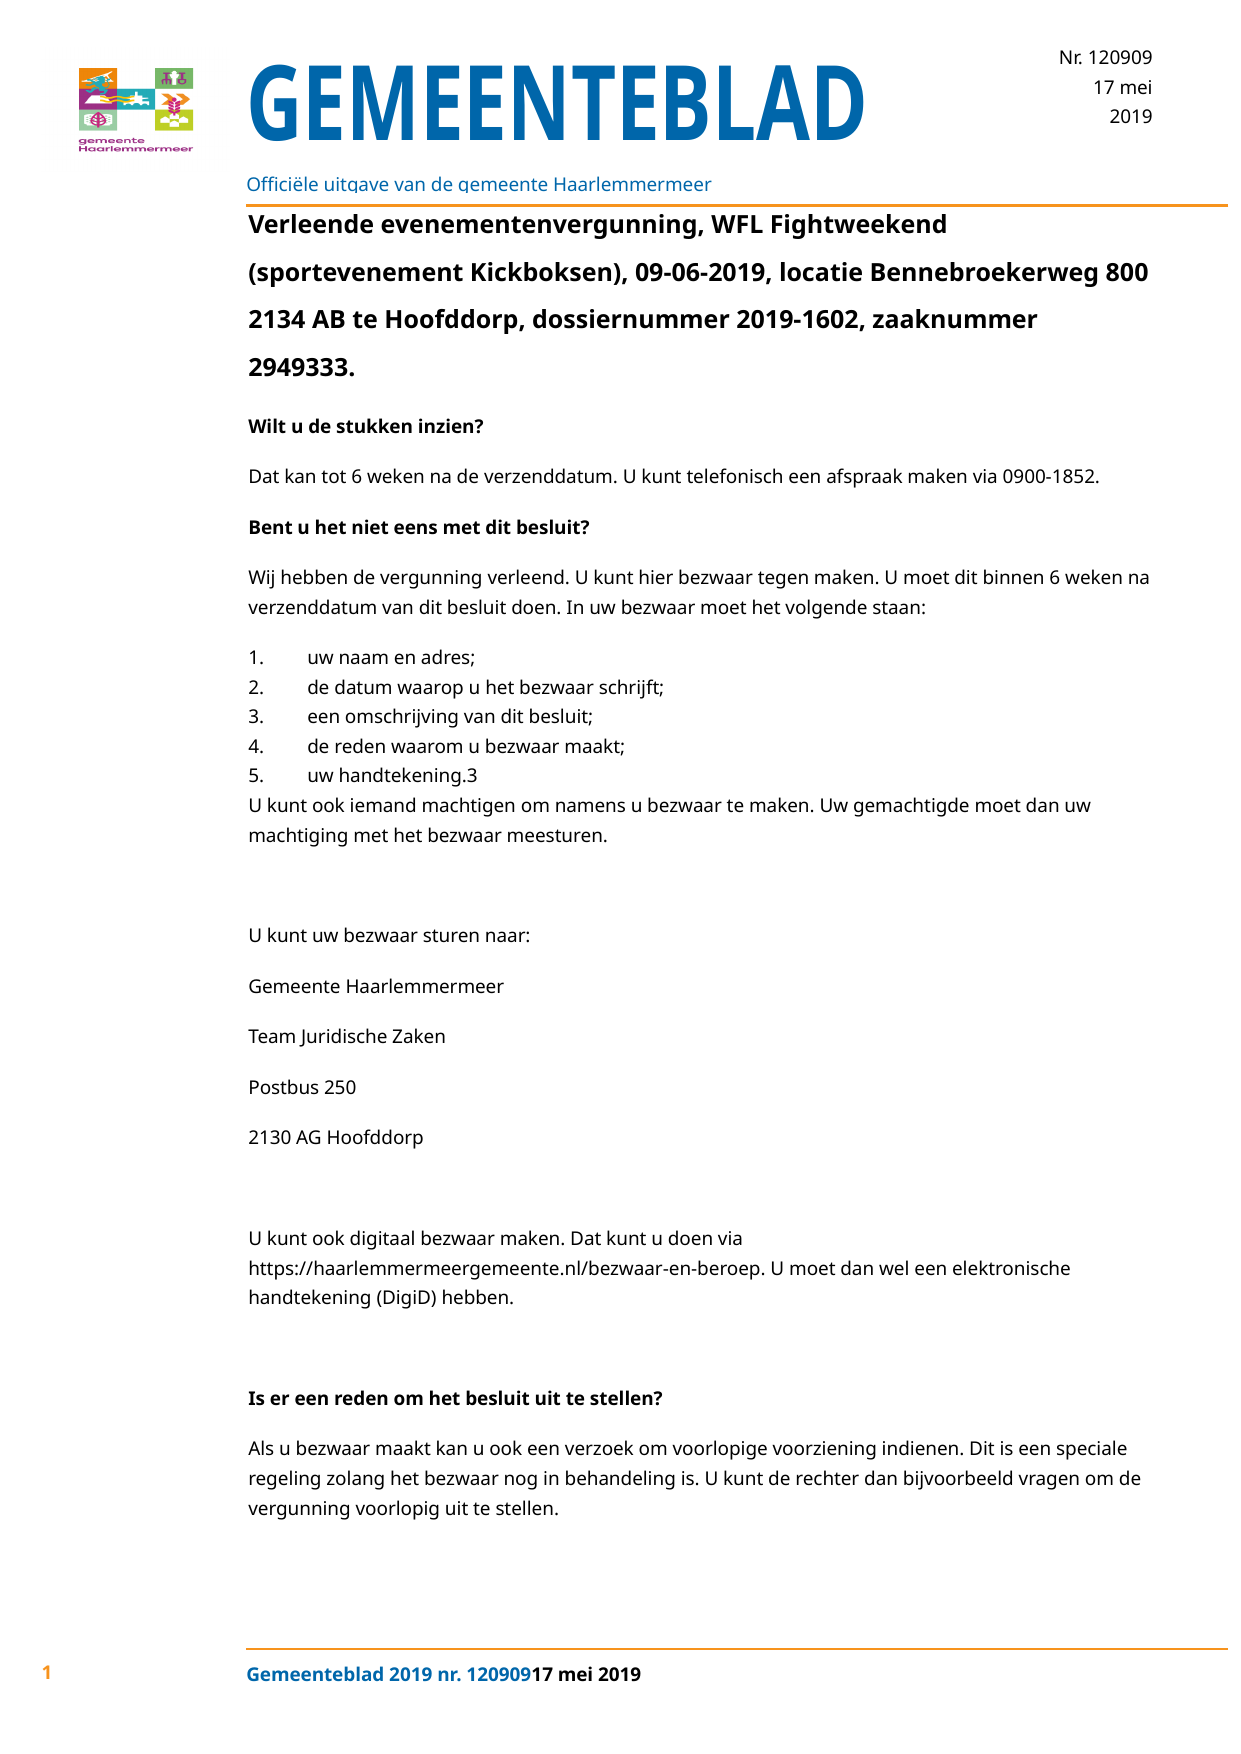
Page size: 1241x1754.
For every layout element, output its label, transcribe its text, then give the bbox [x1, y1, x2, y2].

text U kunt ook digitaal bezwaar maken. Dat kunt u doen via https://haarlemmermeergemeente.nl/bezwaar-en-beroep. U moet dan wel een elektronische handtekening (DigiD) hebben. [248, 1225, 1152, 1310]
text U kunt ook iemand machtigen om namens u bezwaar te maken. Uw gemachtigde moet dan uw machtiging met het bezwaar meesturen. [248, 792, 1152, 848]
list uw handtekening.3 [248, 763, 1152, 788]
text Wilt u de stukken inzien? [248, 413, 1152, 439]
text Bent u het niet eens met dit besluit? [248, 514, 1152, 540]
text Is er een reden om het besluit uit te stellen? [248, 1385, 1152, 1411]
text Als u bezwaar maakt kan u ook een verzoek om voorlopige voorziening indienen. Dit is een speciale regeling zolang het bezwaar nog in behandeling is. U kunt de rechter dan bijvoorbeeld vragen om de vergunning voorlopig uit te stellen. [248, 1436, 1152, 1521]
text Postbus 250 [248, 1074, 1152, 1100]
text U kunt uw bezwaar sturen naar: [248, 923, 1152, 948]
text Wij hebben de vergunning verleend. U kunt hier bezwaar tegen maken. U moet dit binnen 6 weken na verzenddatum van dit besluit doen. In uw bezwaar moet het volgende staan: [248, 564, 1152, 620]
text Team Juridische Zaken [248, 1023, 1152, 1049]
picture [41, 47, 231, 172]
text Gemeente Haarlemmermeer [248, 973, 1152, 999]
list een omschrijving van dit besluit; [248, 703, 1152, 729]
list de datum waarop u het bezwaar schrijft; [248, 674, 1152, 700]
list de reden waarom u bezwaar maakt; [248, 733, 1152, 759]
text Dat kan tot 6 weken na de verzenddatum. U kunt telefonisch een afspraak maken via 0900-1852. [248, 463, 1152, 489]
text Verleende evenementenvergunning, WFL Fightweekend (sportevenement Kickboksen), 09-06-2019, locatie Bennebroekerweg 800 2134 AB te Hoofddorp, dossiernummer 2019-1602, zaaknummer 2949333. [248, 207, 1152, 384]
text 2130 AG Hoofddorp [248, 1124, 1152, 1150]
list uw naam en adres; [248, 644, 1152, 670]
